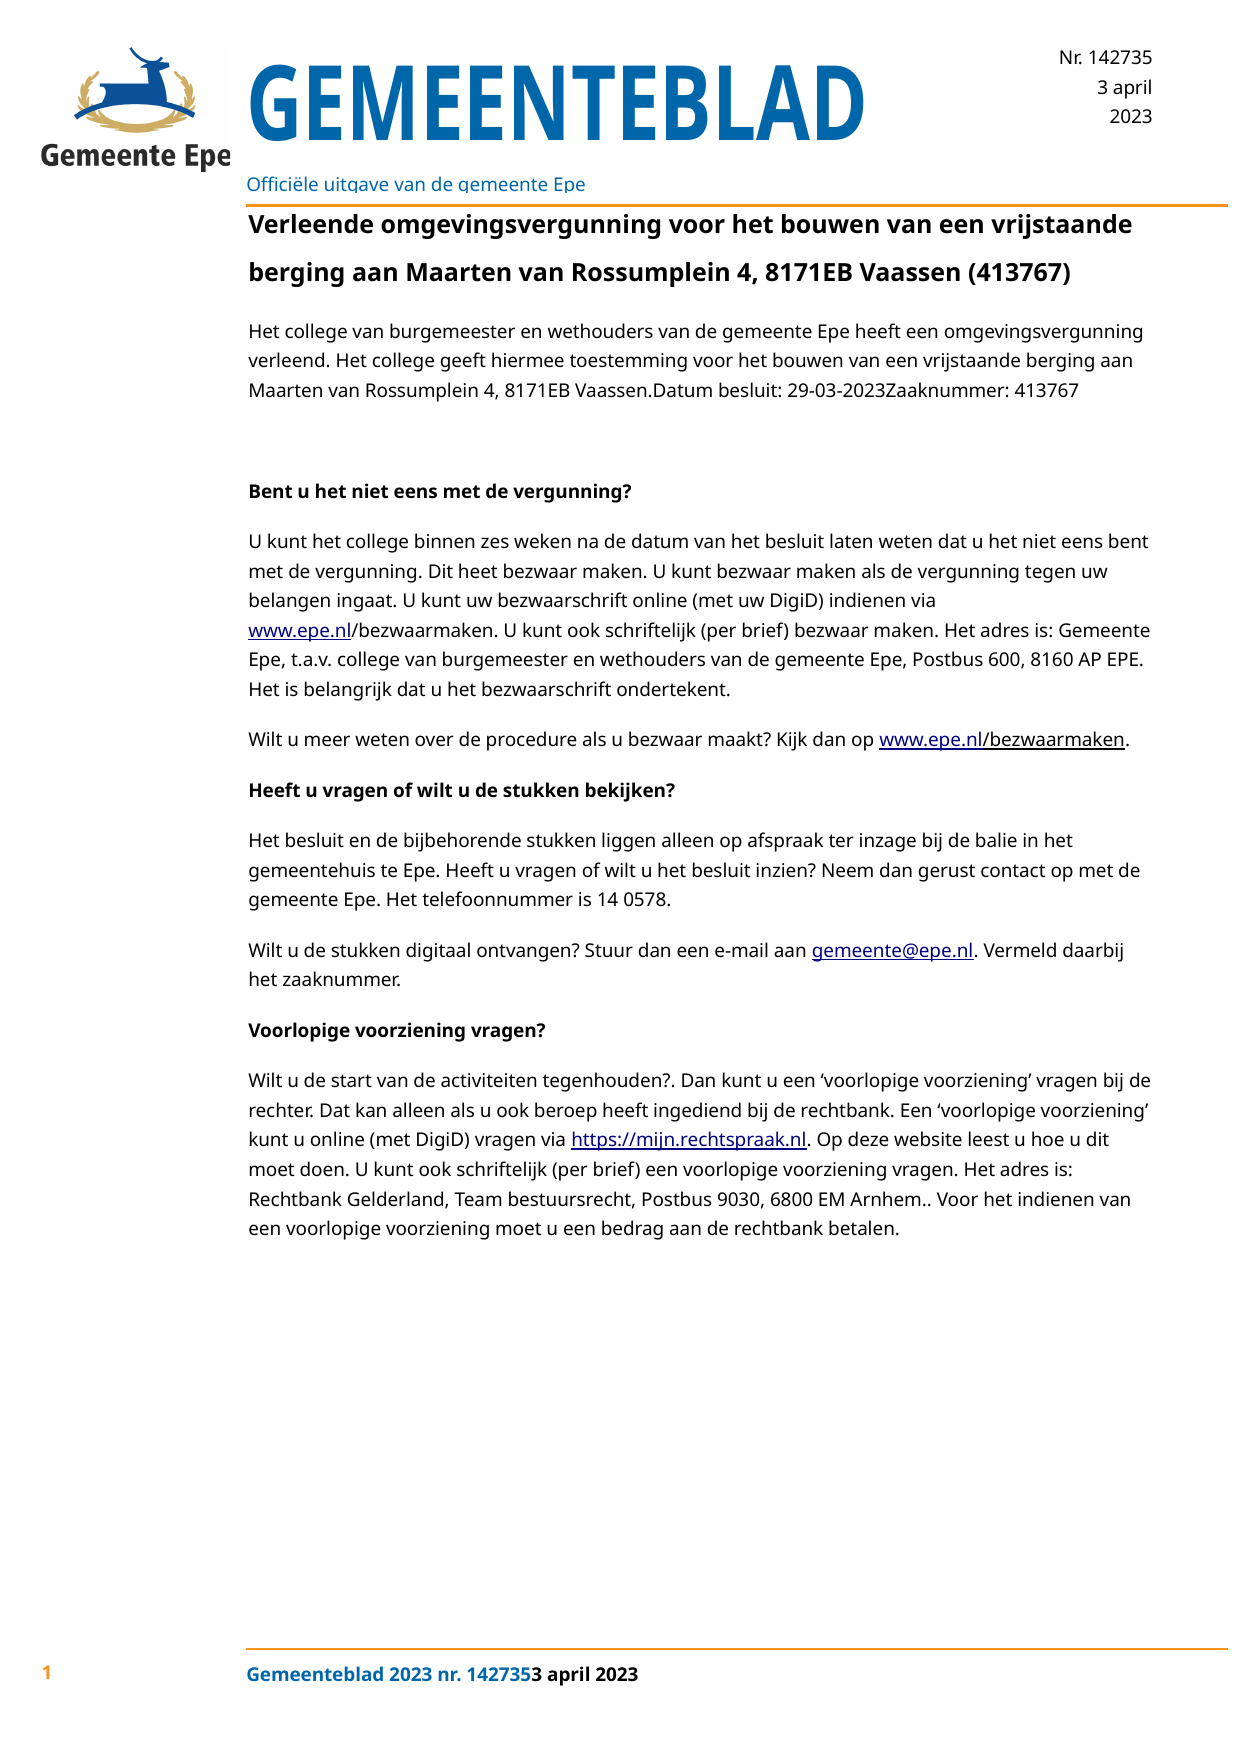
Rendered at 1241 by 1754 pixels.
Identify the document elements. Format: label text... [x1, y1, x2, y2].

text U kunt het college binnen zes weken na de datum van het besluit laten weten dat u het niet eens bent met de vergunning. Dit heet bezwaar maken. U kunt bezwaar maken als de vergunning tegen uw belangen ingaat. U kunt uw bezwaarschrift online (met uw DigiD) indienen via www.epe.nl/bezwaarmaken. U kunt ook schriftelijk (per brief) bezwaar maken. Het adres is: Gemeente Epe, t.a.v. college van burgemeester en wethouders van de gemeente Epe, Postbus 600, 8160 AP EPE. Het is belangrijk dat u het bezwaarschrift ondertekent. [248, 528, 1152, 702]
picture [41, 47, 231, 172]
text Wilt u de start van de activiteiten tegenhouden?. Dan kunt u een ‘voorlopige voorziening’ vragen bij de rechter. Dat kan alleen als u ook beroep heeft ingediend bij de rechtbank. Een ‘voorlopige voorziening’ kunt u online (met DigiD) vragen via https://mijn.rechtspraak.nl. Op deze website leest u hoe u dit moet doen. U kunt ook schriftelijk (per brief) een voorlopige voorziening vragen. Het adres is: Rechtbank Gelderland, Team bestuursrecht, Postbus 9030, 6800 EM Arnhem.. Voor het indienen van een voorlopige voorziening moet u een bedrag aan de rechtbank betalen. [248, 1067, 1152, 1241]
text Verleende omgevingsvergunning voor het bouwen van een vrijstaande berging aan Maarten van Rossumplein 4, 8171EB Vaassen (413767) [248, 207, 1152, 288]
text Het besluit en de bijbehorende stukken liggen alleen op afspraak ter inzage bij de balie in het gemeentehuis te Epe. Heeft u vragen of wilt u het besluit inzien? Neem dan gerust contact op met de gemeente Epe. Het telefoonnummer is 14 0578. [248, 827, 1152, 912]
text Wilt u meer weten over de procedure als u bezwaar maakt? Kijk dan op www.epe.nl/bezwaarmaken. [248, 727, 1152, 752]
text Het college van burgemeester en wethouders van de gemeente Epe heeft een omgevingsvergunning verleend. Het college geeft hiermee toestemming voor het bouwen van een vrijstaande berging aan Maarten van Rossumplein 4, 8171EB Vaassen.Datum besluit: 29-03-2023Zaaknummer: 413767 [248, 318, 1152, 403]
text Heeft u vragen of wilt u de stukken bekijken? [248, 777, 1152, 803]
text Voorlopige voorziening vragen? [248, 1017, 1152, 1043]
text Wilt u de stukken digitaal ontvangen? Stuur dan een e-mail aan gemeente@epe.nl. Vermeld daarbij het zaaknummer. [248, 937, 1152, 992]
text Bent u het niet eens met de vergunning? [248, 478, 1152, 504]
